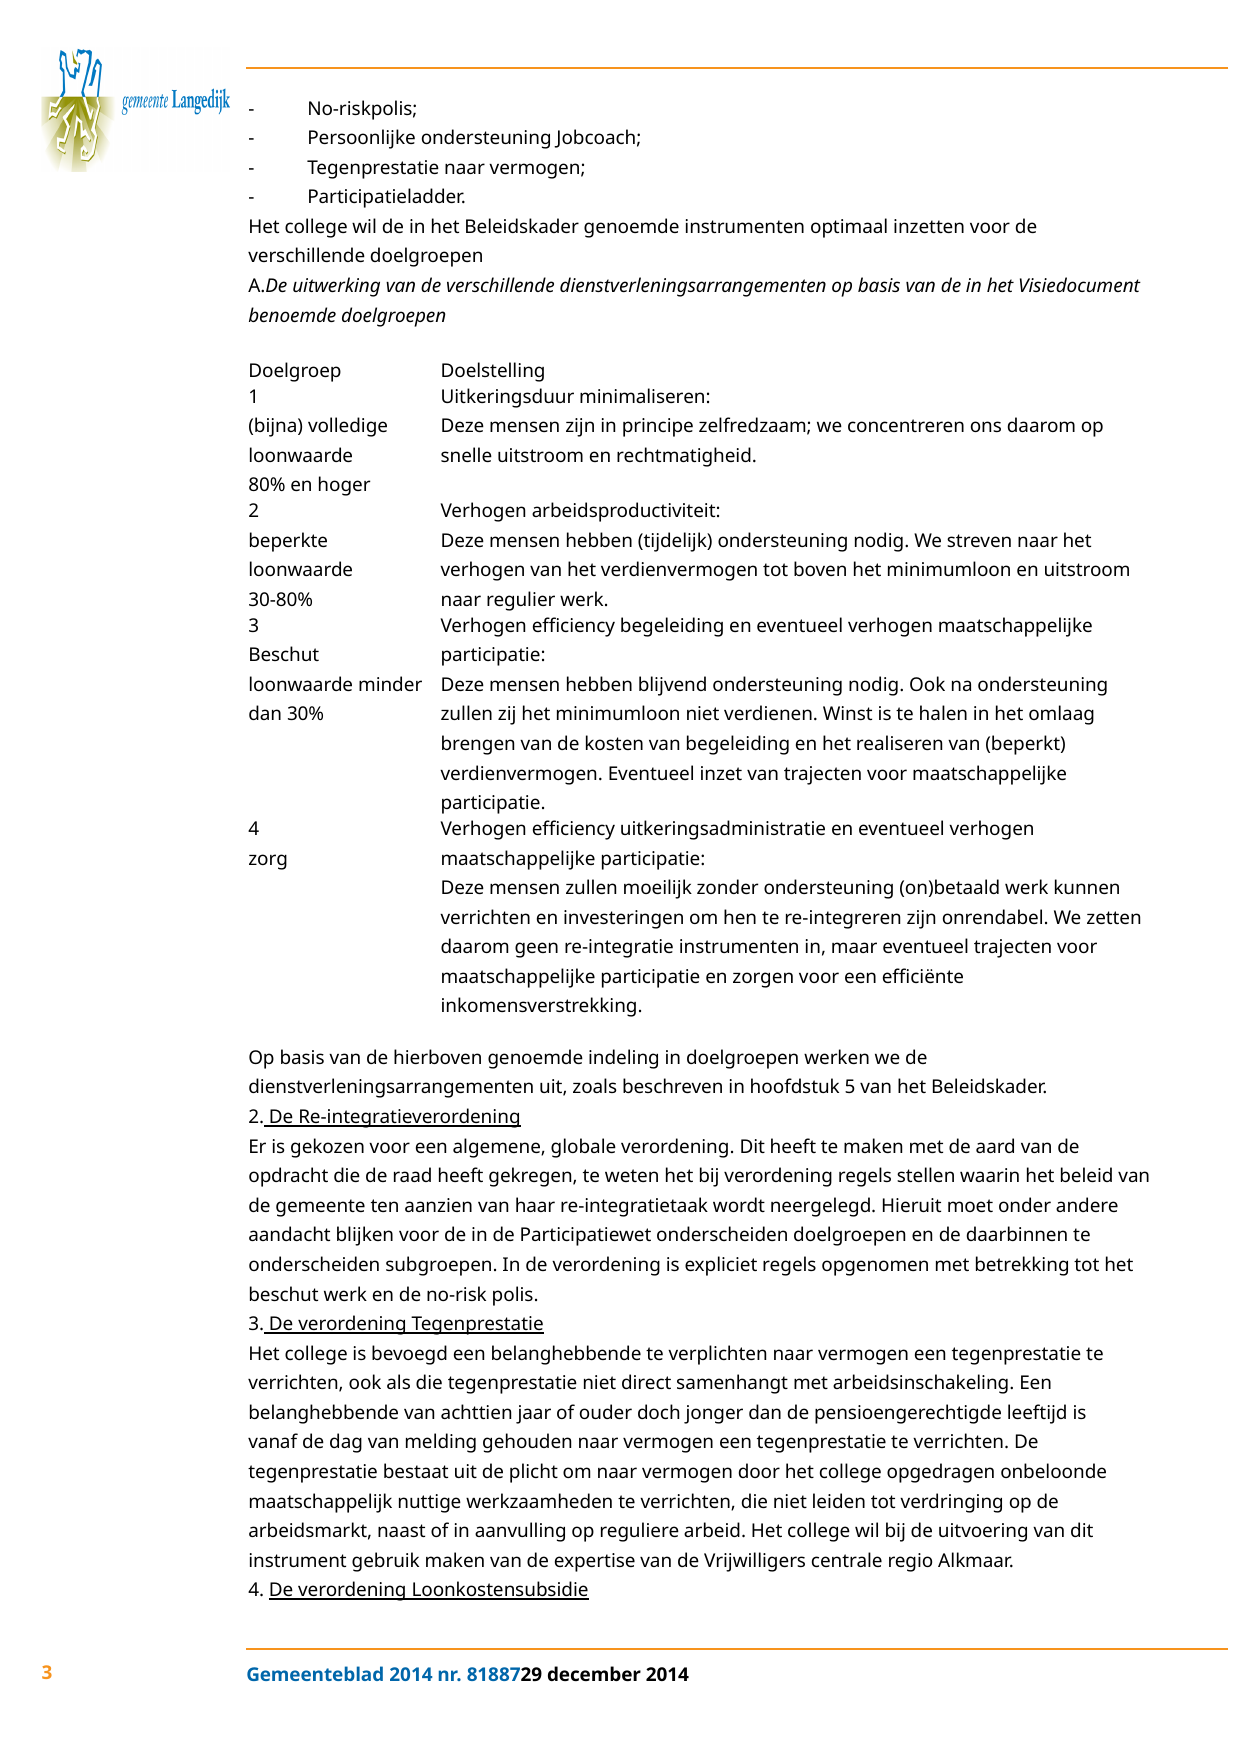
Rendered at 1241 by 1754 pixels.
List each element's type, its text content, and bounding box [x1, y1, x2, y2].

list Participatieladder. [248, 183, 1152, 209]
table_cell Uitkeringsduur minimaliseren: Deze mensen zijn in principe zelfredzaam; we concentreren ons daarom op snelle uitstroom en rechtmatigheid. [440, 383, 1152, 497]
text 3. De verordening Tegenprestatie [248, 1310, 1152, 1336]
table_header Doelstelling [440, 357, 1152, 383]
table_cell 4 zorg [248, 815, 440, 1018]
text vanaf de dag van melding gehouden naar vermogen een tegenprestatie te verrichten. De tegenprestatie bestaat uit de plicht om naar vermogen door het college opgedragen onbeloonde maatschappelijk nuttige werkzaamheden te verrichten, die niet leiden tot verdringing op de arbeidsmarkt, naast of in aanvulling op reguliere arbeid. Het college wil bij de uitvoering van dit instrument gebruik maken van de expertise van de Vrijwilligers centrale regio Alkmaar. [248, 1429, 1152, 1573]
text Op basis van de hierboven genoemde indeling in doelgroepen werken we de dienstverleningsarrangementen uit, zoals beschreven in hoofdstuk 5 van het Beleidskader. [248, 1044, 1152, 1099]
text 4. De verordening Loonkostensubsidie [248, 1577, 1152, 1602]
picture [41, 47, 231, 172]
text A.De uitwerking van de verschillende dienstverleningsarrangementen op basis van de in het Visiedocument benoemde doelgroepen [248, 272, 1152, 328]
table_cell Verhogen efficiency begeleiding en eventueel verhogen maatschappelijke participatie: Deze mensen hebben blijvend ondersteuning nodig. Ook na ondersteuning zullen zij het minimumloon niet verdienen. Winst is te halen in het omlaag brengen van de kosten van begeleiding en het realiseren van (beperkt) verdienvermogen. Eventueel inzet van trajecten voor maatschappelijke participatie. [440, 612, 1152, 815]
table_cell 2 beperkte loonwaarde 30-80% [248, 498, 440, 612]
list Tegenprestatie naar vermogen; [248, 154, 1152, 180]
text 2. De Re-integratieverordening [248, 1103, 1152, 1129]
table_cell 3 Beschut loonwaarde minder dan 30% [248, 612, 440, 815]
table_header Doelgroep [248, 357, 440, 383]
text Er is gekozen voor een algemene, globale verordening. Dit heeft te maken met de aard van de opdracht die de raad heeft gekregen, te weten het bij verordening regels stellen waarin het beleid van de gemeente ten aanzien van haar re-integratietaak wordt neergelegd. Hieruit moet onder andere aandacht blijken voor de in de Participatiewet onderscheiden doelgroepen en de daarbinnen te onderscheiden subgroepen. In de verordening is expliciet regels opgenomen met betrekking tot het beschut werk en de no-risk polis. [248, 1133, 1152, 1306]
table_cell Verhogen arbeidsproductiviteit: Deze mensen hebben (tijdelijk) ondersteuning nodig. We streven naar het verhogen van het verdienvermogen tot boven het minimumloon en uitstroom naar regulier werk. [440, 498, 1152, 612]
list No-riskpolis; [248, 95, 1152, 121]
text Het college is bevoegd een belanghebbende te verplichten naar vermogen een tegenprestatie te [248, 1340, 1152, 1366]
table_cell Verhogen efficiency uitkeringsadministratie en eventueel verhogen maatschappelijke participatie: Deze mensen zullen moeilijk zonder ondersteuning (on)betaald werk kunnen verrichten en investeringen om hen te re-integreren zijn onrendabel. We zetten daarom geen re-integratie instrumenten in, maar eventueel trajecten voor maatschappelijke participatie en zorgen voor een efficiënte inkomensverstrekking. [440, 815, 1152, 1018]
text Het college wil de in het Beleidskader genoemde instrumenten optimaal inzetten voor de verschillende doelgroepen [248, 213, 1152, 268]
table_cell 1 (bijna) volledige loonwaarde 80% en hoger [248, 383, 440, 497]
text belanghebbende van achttien jaar of ouder doch jonger dan de pensioengerechtigde leeftijd is [248, 1399, 1152, 1425]
list Persoonlijke ondersteuning Jobcoach; [248, 124, 1152, 150]
text verrichten, ook als die tegenprestatie niet direct samenhangt met arbeidsinschakeling. Een [248, 1369, 1152, 1395]
